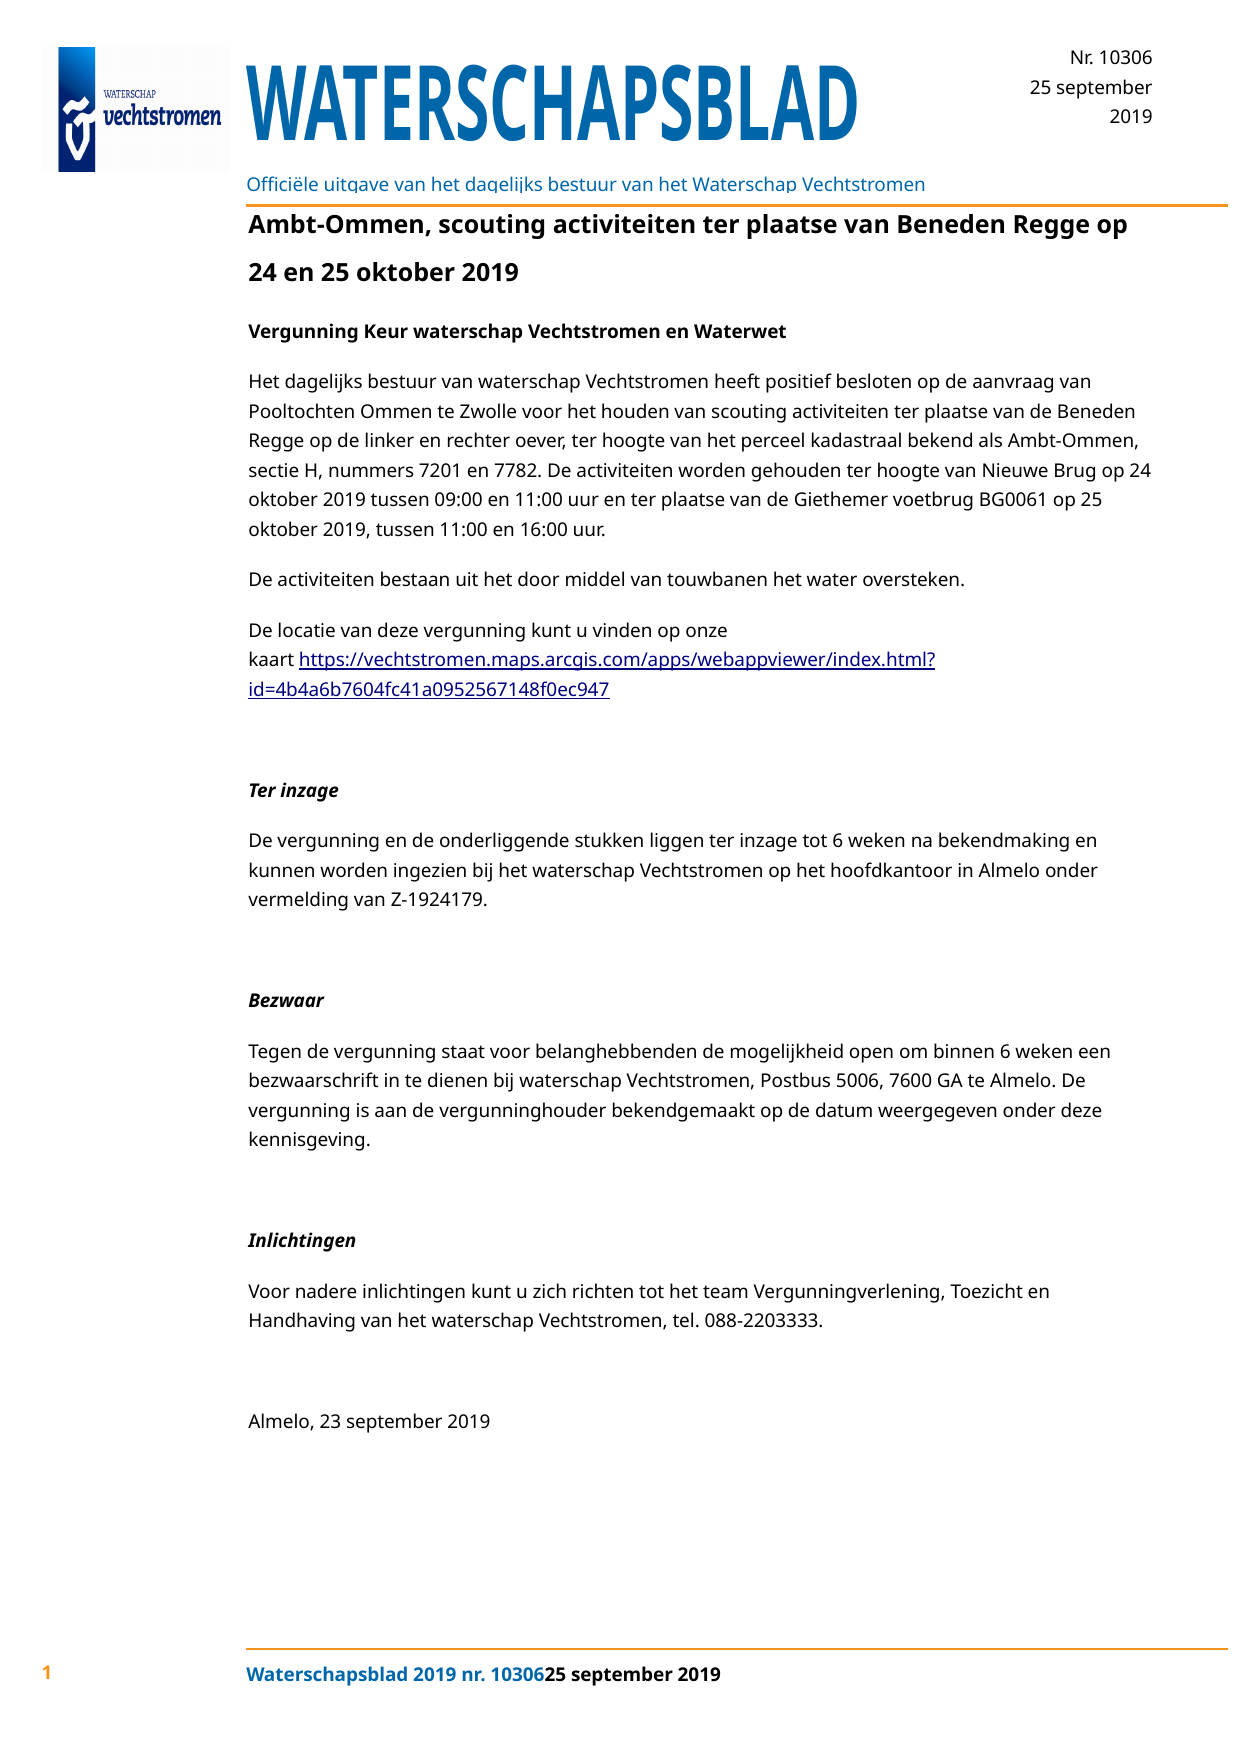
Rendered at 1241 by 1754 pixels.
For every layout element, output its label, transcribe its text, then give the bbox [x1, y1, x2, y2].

text De locatie van deze vergunning kunt u vinden op onze kaart https://vechtstromen.maps.arcgis.com/apps/webappviewer/index.html?id=4b4a6b7604fc41a0952567148f0ec947 [248, 617, 1152, 702]
text De activiteiten bestaan uit het door middel van touwbanen het water oversteken. [248, 567, 1152, 592]
text Inlichtingen [248, 1227, 1152, 1253]
text Ter inzage [248, 777, 1152, 803]
text Vergunning Keur waterschap Vechtstromen en Waterwet [248, 318, 1152, 344]
text De vergunning en de onderliggende stukken liggen ter inzage tot 6 weken na bekendmaking en kunnen worden ingezien bij het waterschap Vechtstromen op het hoofdkantoor in Almelo onder vermelding van Z-1924179. [248, 827, 1152, 912]
text Tegen de vergunning staat voor belanghebbenden de mogelijkheid open om binnen 6 weken een bezwaarschrift in te dienen bij waterschap Vechtstromen, Postbus 5006, 7600 GA te Almelo. De vergunning is aan de vergunninghouder bekendgemaakt op de datum weergegeven onder deze kennisgeving. [248, 1038, 1152, 1152]
picture [41, 47, 231, 172]
text Bezwaar [248, 987, 1152, 1013]
text Het dagelijks bestuur van waterschap Vechtstromen heeft positief besloten op de aanvraag van Pooltochten Ommen te Zwolle voor het houden van scouting activiteiten ter plaatse van de Beneden Regge op de linker en rechter oever, ter hoogte van het perceel kadastraal bekend als Ambt-Ommen, sectie H, nummers 7201 en 7782. De activiteiten worden gehouden ter hoogte van Nieuwe Brug op 24 oktober 2019 tussen 09:00 en 11:00 uur en ter plaatse van de Giethemer voetbrug BG0061 op 25 oktober 2019, tussen 11:00 en 16:00 uur. [248, 368, 1152, 542]
text Almelo, 23 september 2019 [248, 1408, 1152, 1434]
text Voor nadere inlichtingen kunt u zich richten tot het team Vergunningverlening, Toezicht en Handhaving van het waterschap Vechtstromen, tel. 088-2203333. [248, 1278, 1152, 1333]
text Ambt-Ommen, scouting activiteiten ter plaatse van Beneden Regge op 24 en 25 oktober 2019 [248, 207, 1152, 288]
